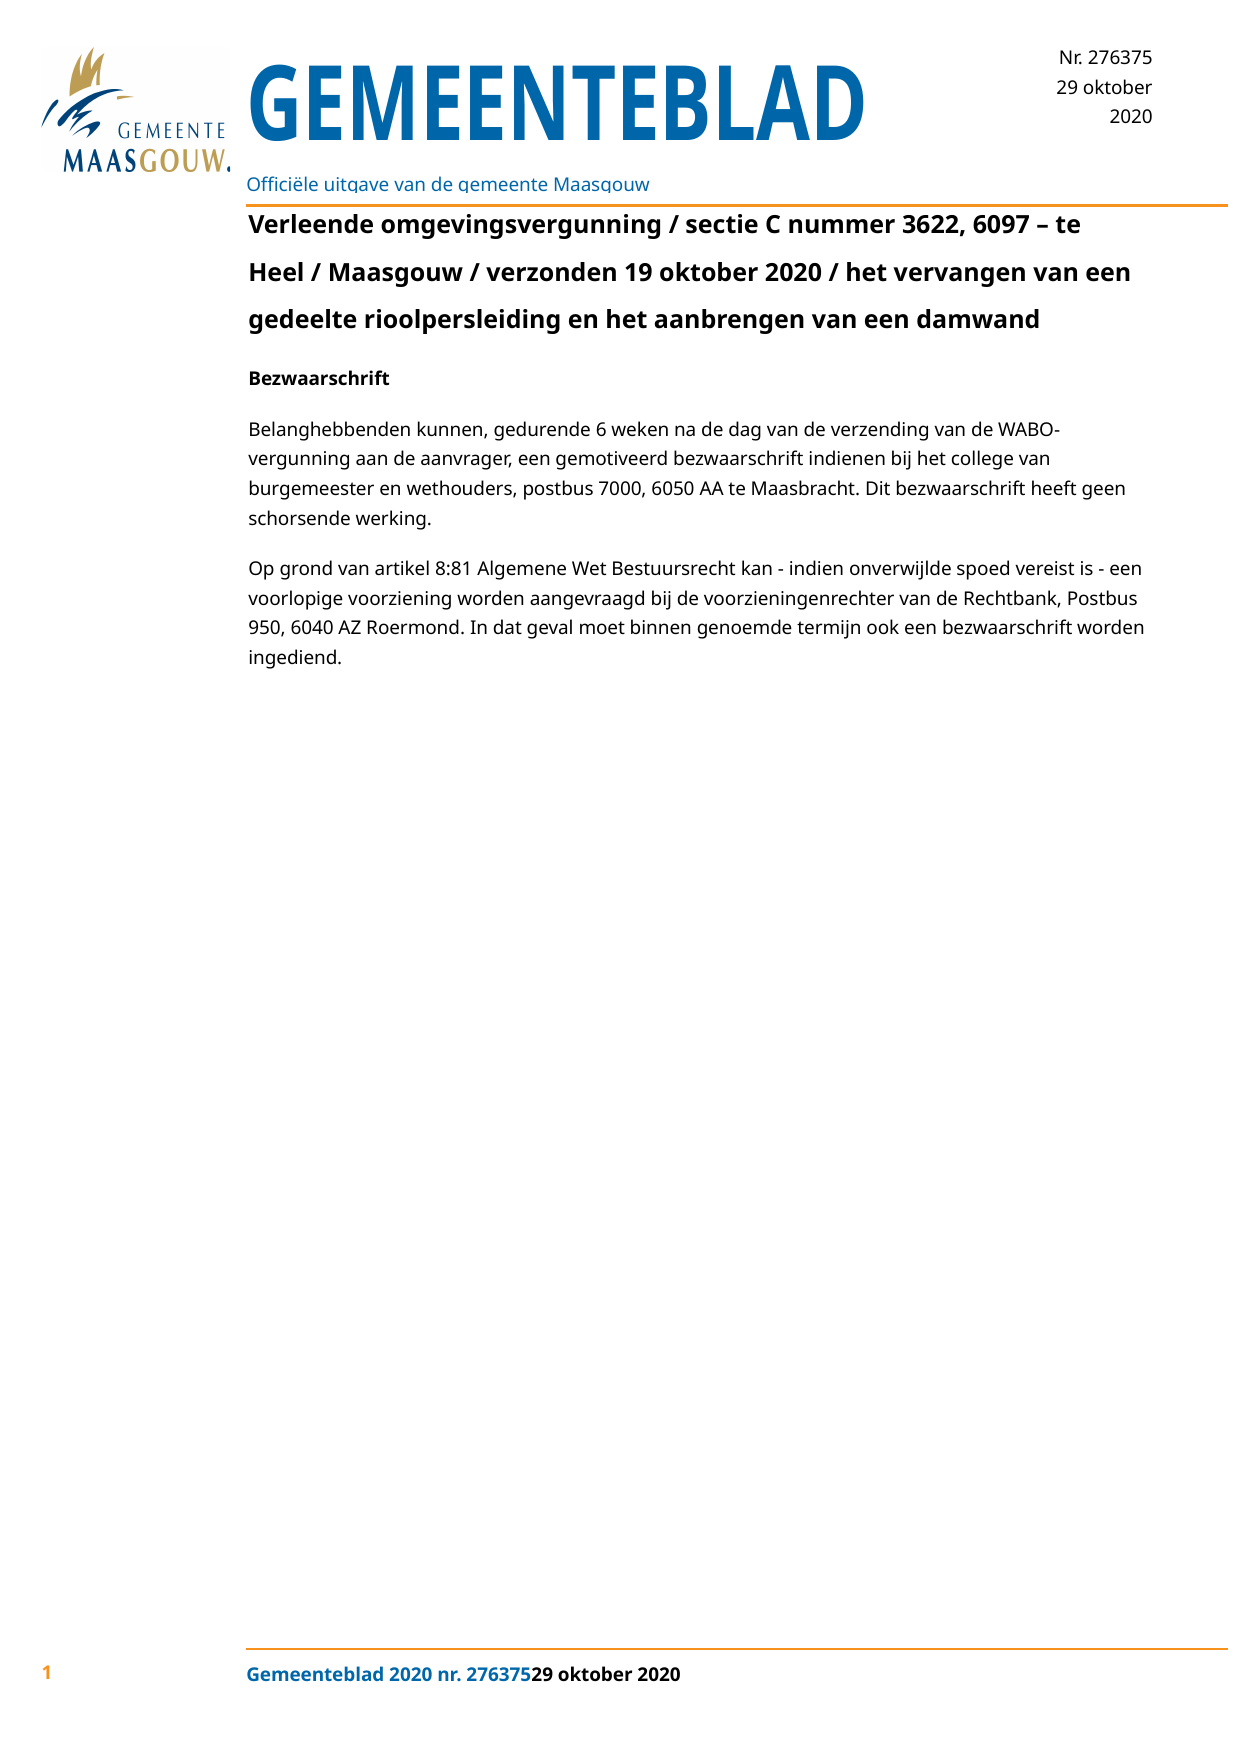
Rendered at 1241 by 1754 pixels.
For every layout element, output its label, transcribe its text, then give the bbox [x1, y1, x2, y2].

text Verleende omgevingsvergunning / sectie C nummer 3622, 6097 – te Heel / Maasgouw / verzonden 19 oktober 2020 / het vervangen van een gedeelte rioolpersleiding en het aanbrengen van een damwand [248, 207, 1152, 336]
text Belanghebbenden kunnen, gedurende 6 weken na de dag van de verzending van de WABO-vergunning aan de aanvrager, een gemotiveerd bezwaarschrift indienen bij het college van burgemeester en wethouders, postbus 7000, 6050 AA te Maasbracht. Dit bezwaarschrift heeft geen schorsende werking. [248, 416, 1152, 530]
text Bezwaarschrift [248, 366, 1152, 391]
text Op grond van artikel 8:81 Algemene Wet Bestuursrecht kan - indien onverwijlde spoed vereist is - een voorlopige voorziening worden aangevraagd bij de voorzieningenrechter van de Rechtbank, Postbus 950, 6040 AZ Roermond. In dat geval moet binnen genoemde termijn ook een bezwaarschrift worden ingediend. [248, 555, 1152, 669]
picture [41, 47, 231, 172]
